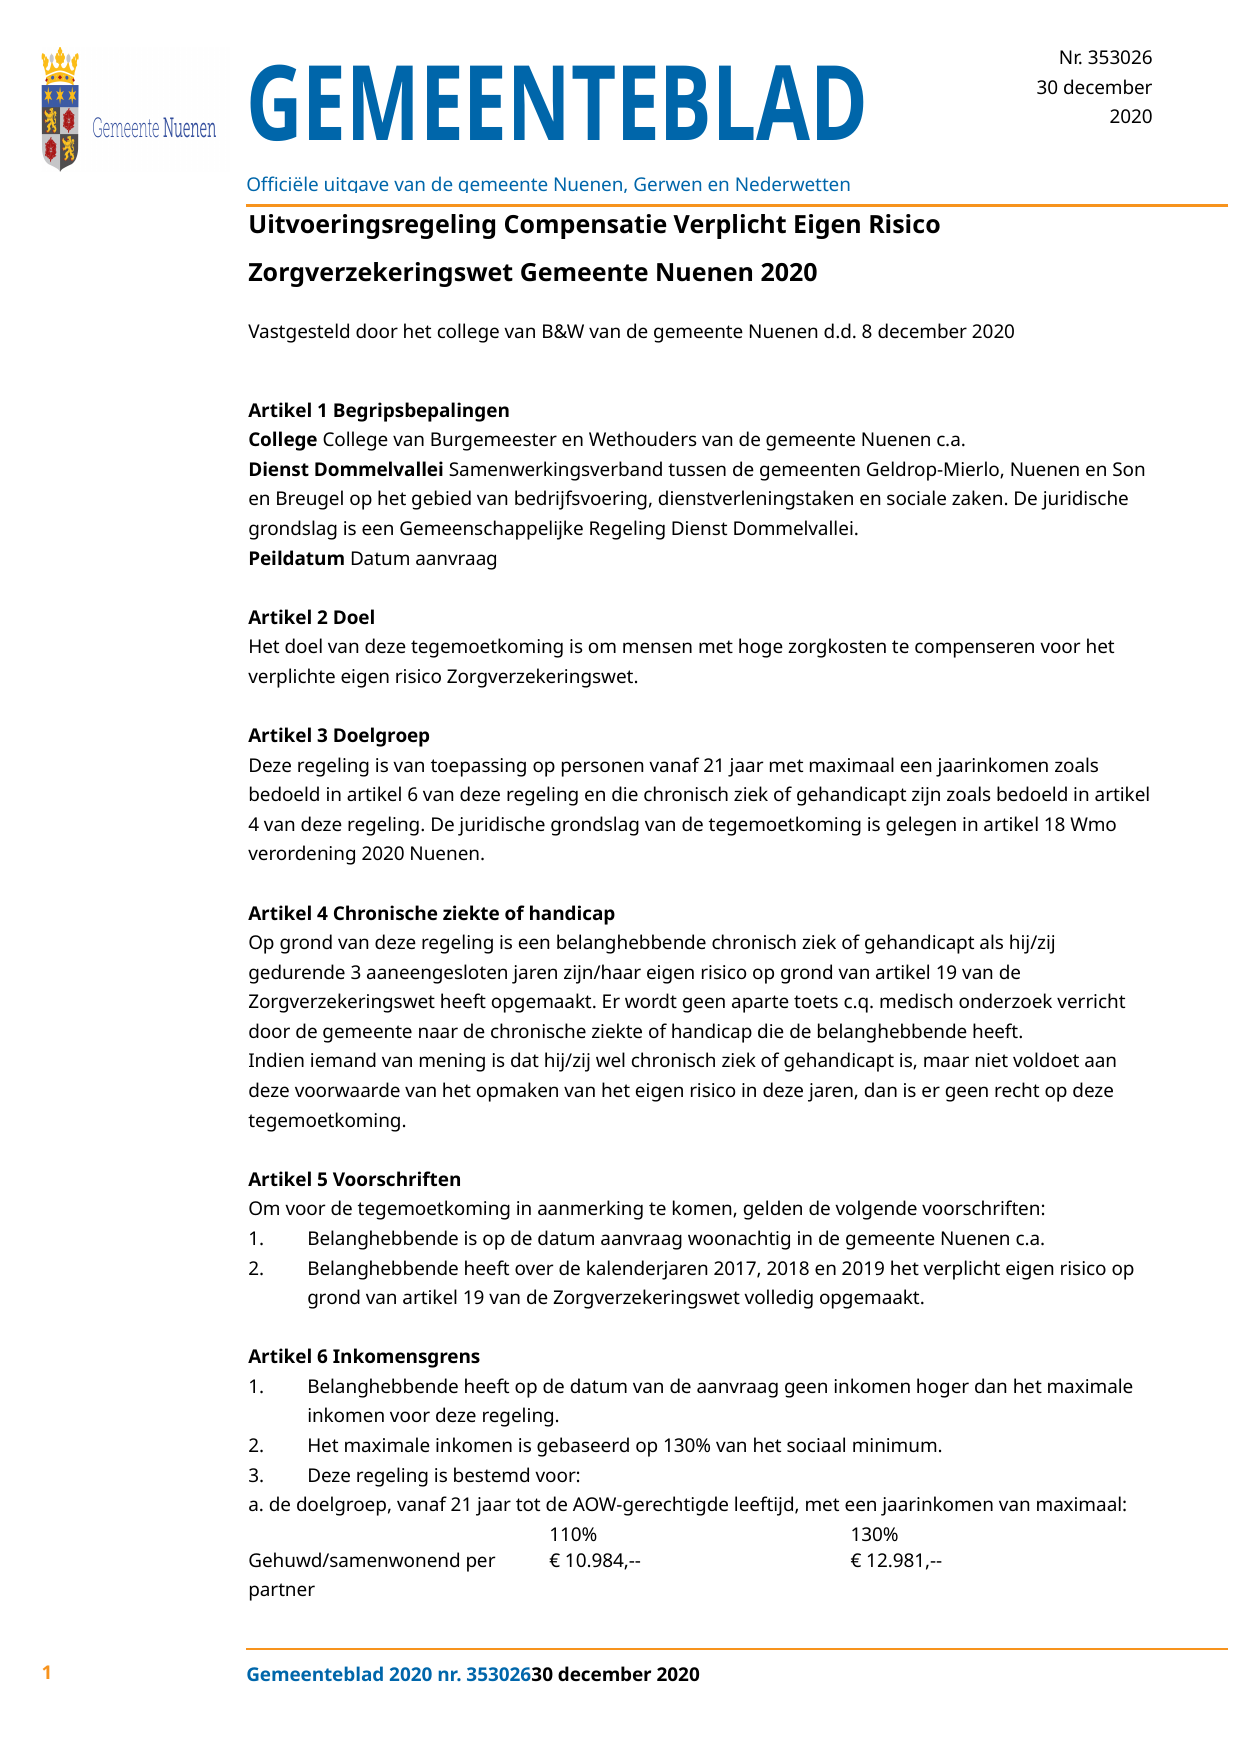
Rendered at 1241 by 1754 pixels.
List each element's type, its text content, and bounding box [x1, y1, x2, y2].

text a. de doelgroep, vanaf 21 jaar tot de AOW-gerechtigde leeftijd, met een jaarinkomen van maximaal: [248, 1491, 1152, 1517]
text Deze regeling is van toepassing op personen vanaf 21 jaar met maximaal een jaarinkomen zoals bedoeld in artikel 6 van deze regeling en die chronisch ziek of gehandicapt zijn zoals bedoeld in artikel 4 van deze regeling. De juridische grondslag van de tegemoetkoming is gelegen in artikel 18 Wmo verordening 2020 Nuenen. [248, 752, 1152, 866]
list Belanghebbende heeft over de kalenderjaren 2017, 2018 en 2019 het verplicht eigen risico op grond van artikel 19 van de Zorgverzekeringswet volledig opgemaakt. [248, 1255, 1152, 1310]
table_cell Gehuwd/samenwonend per partner [248, 1547, 549, 1602]
table_cell € 10.984,-- [549, 1547, 850, 1602]
text Het doel van deze tegemoetkoming is om mensen met hoge zorgkosten te compenseren voor het verplichte eigen risico Zorgverzekeringswet. [248, 633, 1152, 689]
text Om voor de tegemoetkoming in aanmerking te komen, gelden de volgende voorschriften: [248, 1196, 1152, 1221]
text Op grond van deze regeling is een belanghebbende chronisch ziek of gehandicapt als hij/zij gedurende 3 aaneengesloten jaren zijn/haar eigen risico op grond van artikel 19 van de Zorgverzekeringswet heeft opgemaakt. Er wordt geen aparte toets c.q. medisch onderzoek verricht door de gemeente naar de chronische ziekte of handicap die de belanghebbende heeft. [248, 929, 1152, 1044]
table_header [248, 1521, 549, 1547]
picture [41, 47, 231, 172]
text College College van Burgemeester en Wethouders van de gemeente Nuenen c.a. [248, 426, 1152, 452]
text Artikel 3 Doelgroep [248, 722, 1152, 748]
list Deze regeling is bestemd voor: [248, 1462, 1152, 1487]
list Belanghebbende heeft op de datum van de aanvraag geen inkomen hoger dan het maximale inkomen voor deze regeling. [248, 1373, 1152, 1428]
text Artikel 2 Doel [248, 604, 1152, 629]
text Peildatum Datum aanvraag [248, 545, 1152, 570]
text Dienst Dommelvallei Samenwerkingsverband tussen de gemeenten Geldrop-Mierlo, Nuenen en Son en Breugel op het gebied van bedrijfsvoering, dienstverleningstaken en sociale zaken. De juridische grondslag is een Gemeenschappelijke Regeling Dienst Dommelvallei. [248, 456, 1152, 541]
text Artikel 6 Inkomensgrens [248, 1343, 1152, 1369]
text Vastgesteld door het college van B&W van de gemeente Nuenen d.d. 8 december 2020 [248, 318, 1152, 344]
text Indien iemand van mening is dat hij/zij wel chronisch ziek of gehandicapt is, maar niet voldoet aan deze voorwaarde van het opmaken van het eigen risico in deze jaren, dan is er geen recht op deze tegemoetkoming. [248, 1048, 1152, 1132]
table_header 110% [549, 1521, 850, 1547]
text Artikel 1 Begripsbepalingen [248, 397, 1152, 422]
list Belanghebbende is op de datum aanvraag woonachtig in de gemeente Nuenen c.a. [248, 1225, 1152, 1251]
table_header 130% [850, 1521, 1152, 1547]
table_cell € 12.981,-- [850, 1547, 1152, 1602]
list Het maximale inkomen is gebaseerd op 130% van het sociaal minimum. [248, 1432, 1152, 1458]
text Artikel 4 Chronische ziekte of handicap [248, 900, 1152, 925]
text Artikel 5 Voorschriften [248, 1166, 1152, 1192]
text Uitvoeringsregeling Compensatie Verplicht Eigen Risico Zorgverzekeringswet Gemeente Nuenen 2020 [248, 207, 1152, 288]
